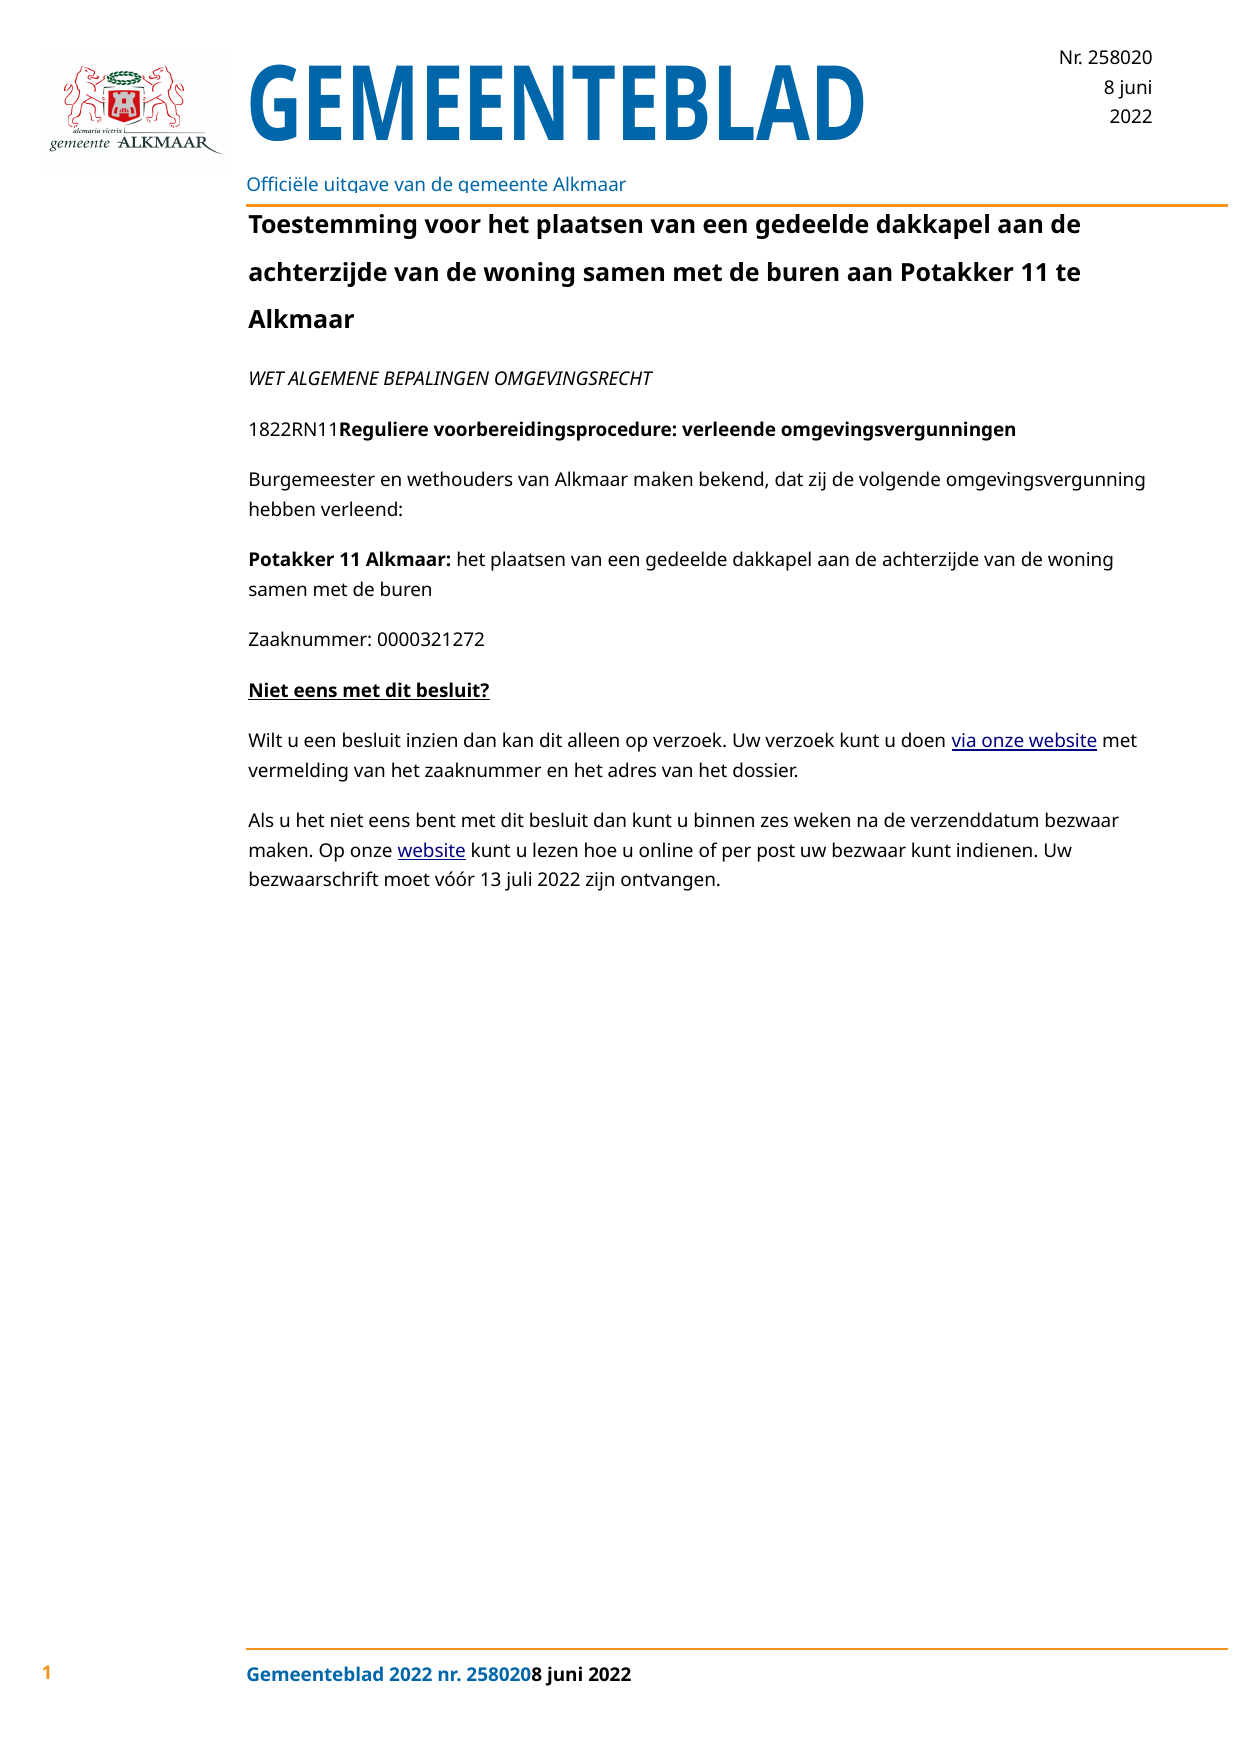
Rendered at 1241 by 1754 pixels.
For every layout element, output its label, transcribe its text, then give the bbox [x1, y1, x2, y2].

text Zaaknummer: 0000321272 [248, 626, 1152, 652]
text 1822RN11Reguliere voorbereidingsprocedure: verleende omgevingsvergunningen [248, 416, 1152, 442]
text Wilt u een besluit inzien dan kan dit alleen op verzoek. Uw verzoek kunt u doen via onze website met vermelding van het zaaknummer en het adres van het dossier. [248, 727, 1152, 782]
text Als u het niet eens bent met dit besluit dan kunt u binnen zes weken na de verzenddatum bezwaar maken. Op onze website kunt u lezen hoe u online of per post uw bezwaar kunt indienen. Uw bezwaarschrift moet vóór 13 juli 2022 zijn ontvangen. [248, 807, 1152, 892]
text Potakker 11 Alkmaar: het plaatsen van een gedeelde dakkapel aan de achterzijde van de woning samen met de buren [248, 546, 1152, 602]
text Niet eens met dit besluit? [248, 677, 1152, 702]
text Toestemming voor het plaatsen van een gedeelde dakkapel aan de achterzijde van de woning samen met de buren aan Potakker 11 te Alkmaar [248, 207, 1152, 336]
picture [41, 47, 231, 172]
text Burgemeester en wethouders van Alkmaar maken bekend, dat zij de volgende omgevingsvergunning hebben verleend: [248, 466, 1152, 522]
text WET ALGEMENE BEPALINGEN OMGEVINGSRECHT [248, 366, 1152, 391]
